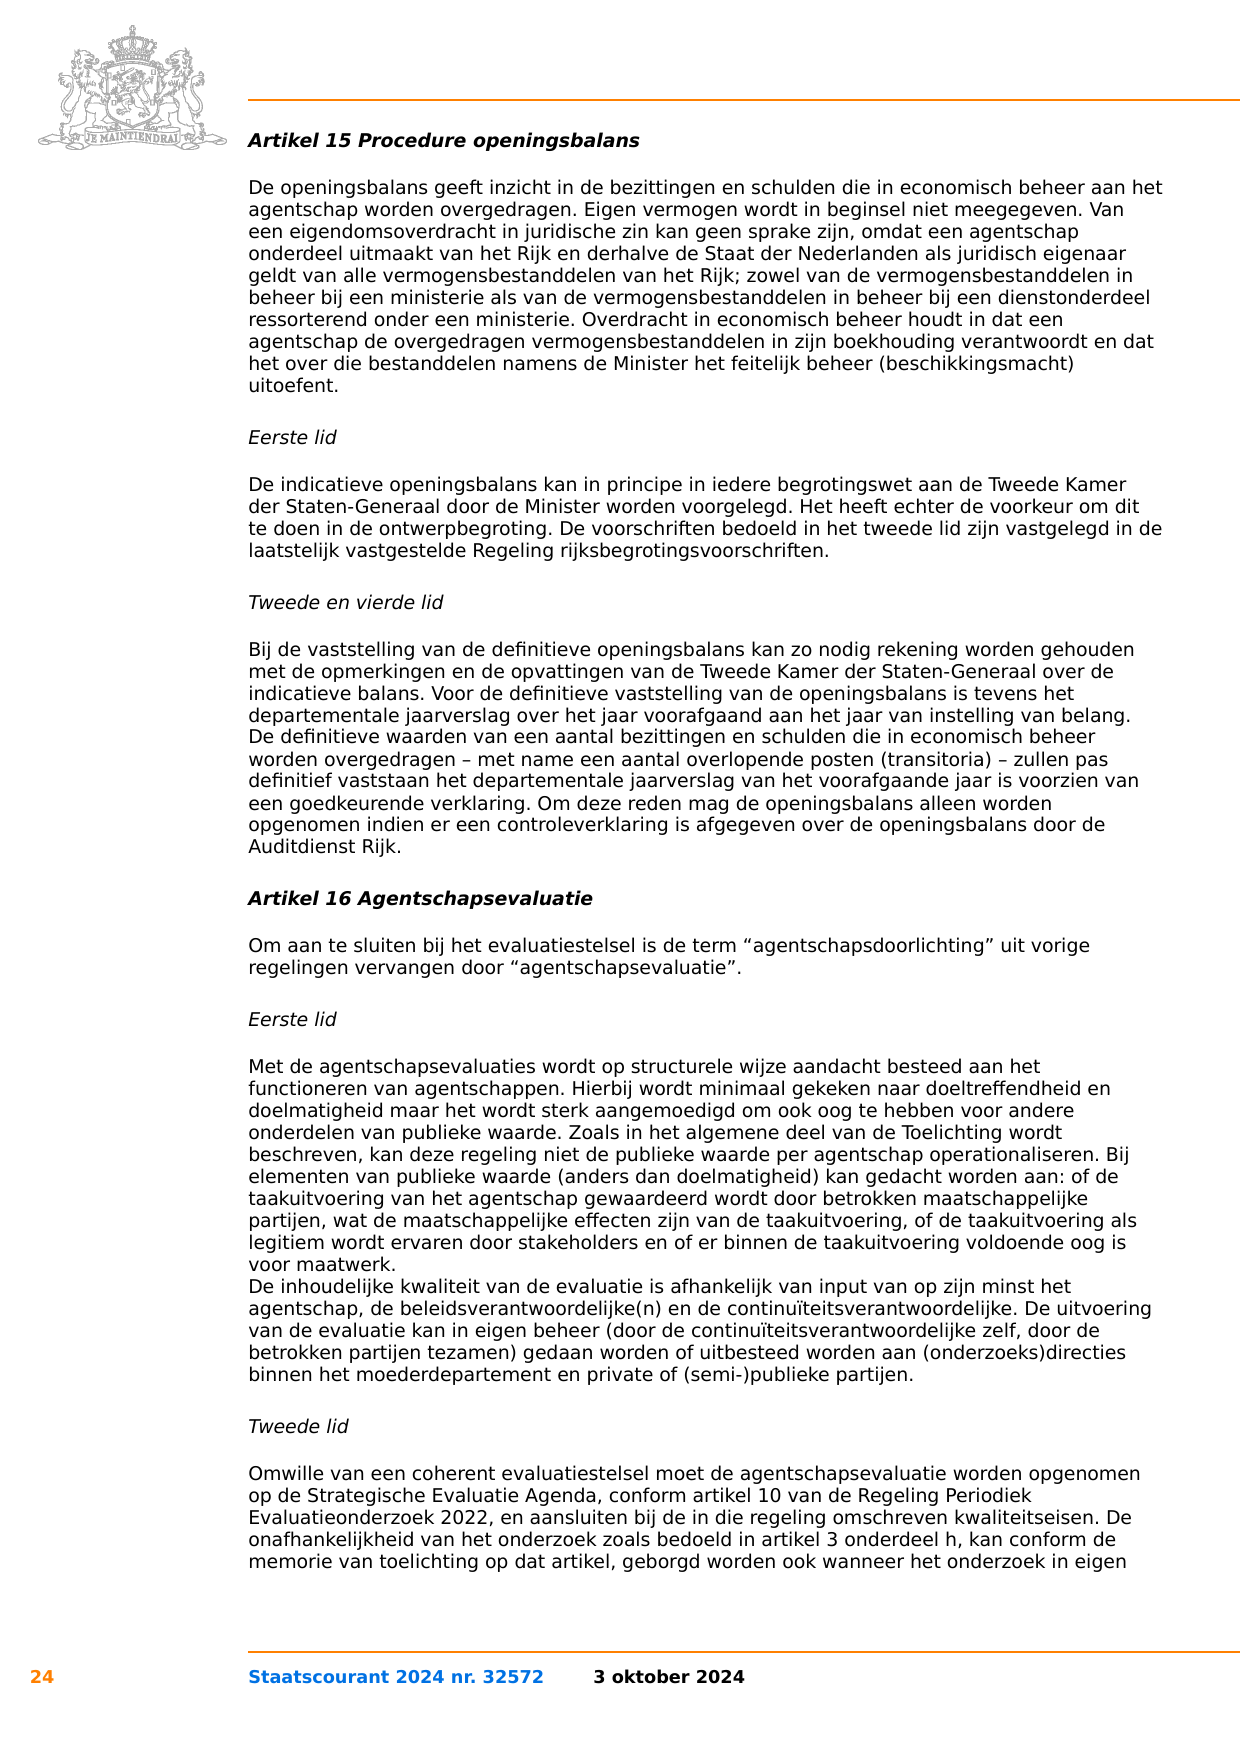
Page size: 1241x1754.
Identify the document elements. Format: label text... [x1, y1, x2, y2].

text De inhoudelijke kwaliteit van de evaluatie is afhankelijk van input van op zijn minst het agentschap, de beleidsverantwoordelijke(n) en de continuïteitsverantwoordelijke. De uitvoering van de evaluatie kan in eigen beheer (door de continuïteitsverantwoordelijke zelf, door de betrokken partijen tezamen) gedaan worden of uitbesteed worden aan (onderzoeks)directies binnen het moederdepartement en private of (semi-)publieke partijen. [248, 1276, 1163, 1386]
text Om aan te sluiten bij het evaluatiestelsel is de term “agentschapsdoorlichting” uit vorige regelingen vervangen door “agentschapsevaluatie”. [248, 935, 1163, 979]
subtitle Artikel 16 Agentschapsevaluatie [248, 888, 1163, 910]
text De openingsbalans geeft inzicht in de bezittingen en schulden die in economisch beheer aan het agentschap worden overgedragen. Eigen vermogen wordt in beginsel niet meegegeven. Van een eigendomsoverdracht in juridische zin kan geen sprake zijn, omdat een agentschap onderdeel uitmaakt van het Rijk en derhalve de Staat der Nederlanden als juridisch eigenaar geldt van alle vermogensbestanddelen van het Rijk; zowel van de vermogensbestanddelen in beheer bij een ministerie als van de vermogensbestanddelen in beheer bij een dienstonderdeel ressorterend onder een ministerie. Overdracht in economisch beheer houdt in dat een agentschap de overgedragen vermogensbestanddelen in zijn boekhouding verantwoordt en dat het over die bestanddelen namens de Minister het feitelijk beheer (beschikkingsmacht) uitoefent. [248, 177, 1163, 397]
subtitle Eerste lid [248, 1009, 1163, 1031]
text Omwille van een coherent evaluatiestelsel moet de agentschapsevaluatie worden opgenomen op de Strategische Evaluatie Agenda, conform artikel 10 van de Regeling Periodiek Evaluatieonderzoek 2022, en aansluiten bij de in die regeling omschreven kwaliteitseisen. De onafhankelijkheid van het onderzoek zoals bedoeld in artikel 3 onderdeel h, kan conform de memorie van toelichting op dat artikel, geborgd worden ook wanneer het onderzoek in eigen [248, 1463, 1163, 1573]
text De indicatieve openingsbalans kan in principe in iedere begrotingswet aan de Tweede Kamer der Staten-Generaal door de Minister worden voorgelegd. Het heeft echter de voorkeur om dit te doen in de ontwerpbegroting. De voorschriften bedoeld in het tweede lid zijn vastgelegd in de laatstelijk vastgestelde Regeling rijksbegrotingsvoorschriften. [248, 474, 1163, 562]
picture [38, 25, 227, 150]
subtitle Artikel 15 Procedure openingsbalans [248, 130, 1163, 152]
subtitle Tweede en vierde lid [248, 592, 1163, 613]
text Bij de vaststelling van de definitieve openingsbalans kan zo nodig rekening worden gehouden met de opmerkingen en de opvattingen van de Tweede Kamer der Staten-Generaal over de indicatieve balans. Voor de definitieve vaststelling van de openingsbalans is tevens het departementale jaarverslag over het jaar voorafgaand aan het jaar van instelling van belang. De definitieve waarden van een aantal bezittingen en schulden die in economisch beheer worden overgedragen – met name een aantal overlopende posten (transitoria) – zullen pas definitief vaststaan het departementale jaarverslag van het voorafgaande jaar is voorzien van een goedkeurende verklaring. Om deze reden mag de openingsbalans alleen worden opgenomen indien er een controleverklaring is afgegeven over de openingsbalans door de Auditdienst Rijk. [248, 638, 1163, 858]
text Met de agentschapsevaluaties wordt op structurele wijze aandacht besteed aan het functioneren van agentschappen. Hierbij wordt minimaal gekeken naar doeltreffendheid en doelmatigheid maar het wordt sterk aangemoedigd om ook oog te hebben voor andere onderdelen van publieke waarde. Zoals in het algemene deel van de Toelichting wordt beschreven, kan deze regeling niet de publieke waarde per agentschap operationaliseren. Bij elementen van publieke waarde (anders dan doelmatigheid) kan gedacht worden aan: of de taakuitvoering van het agentschap gewaardeerd wordt door betrokken maatschappelijke partijen, wat de maatschappelijke effecten zijn van de taakuitvoering, of de taakuitvoering als legitiem wordt ervaren door stakeholders en of er binnen de taakuitvoering voldoende oog is voor maatwerk. [248, 1056, 1163, 1276]
subtitle Eerste lid [248, 427, 1163, 449]
subtitle Tweede lid [248, 1416, 1163, 1438]
